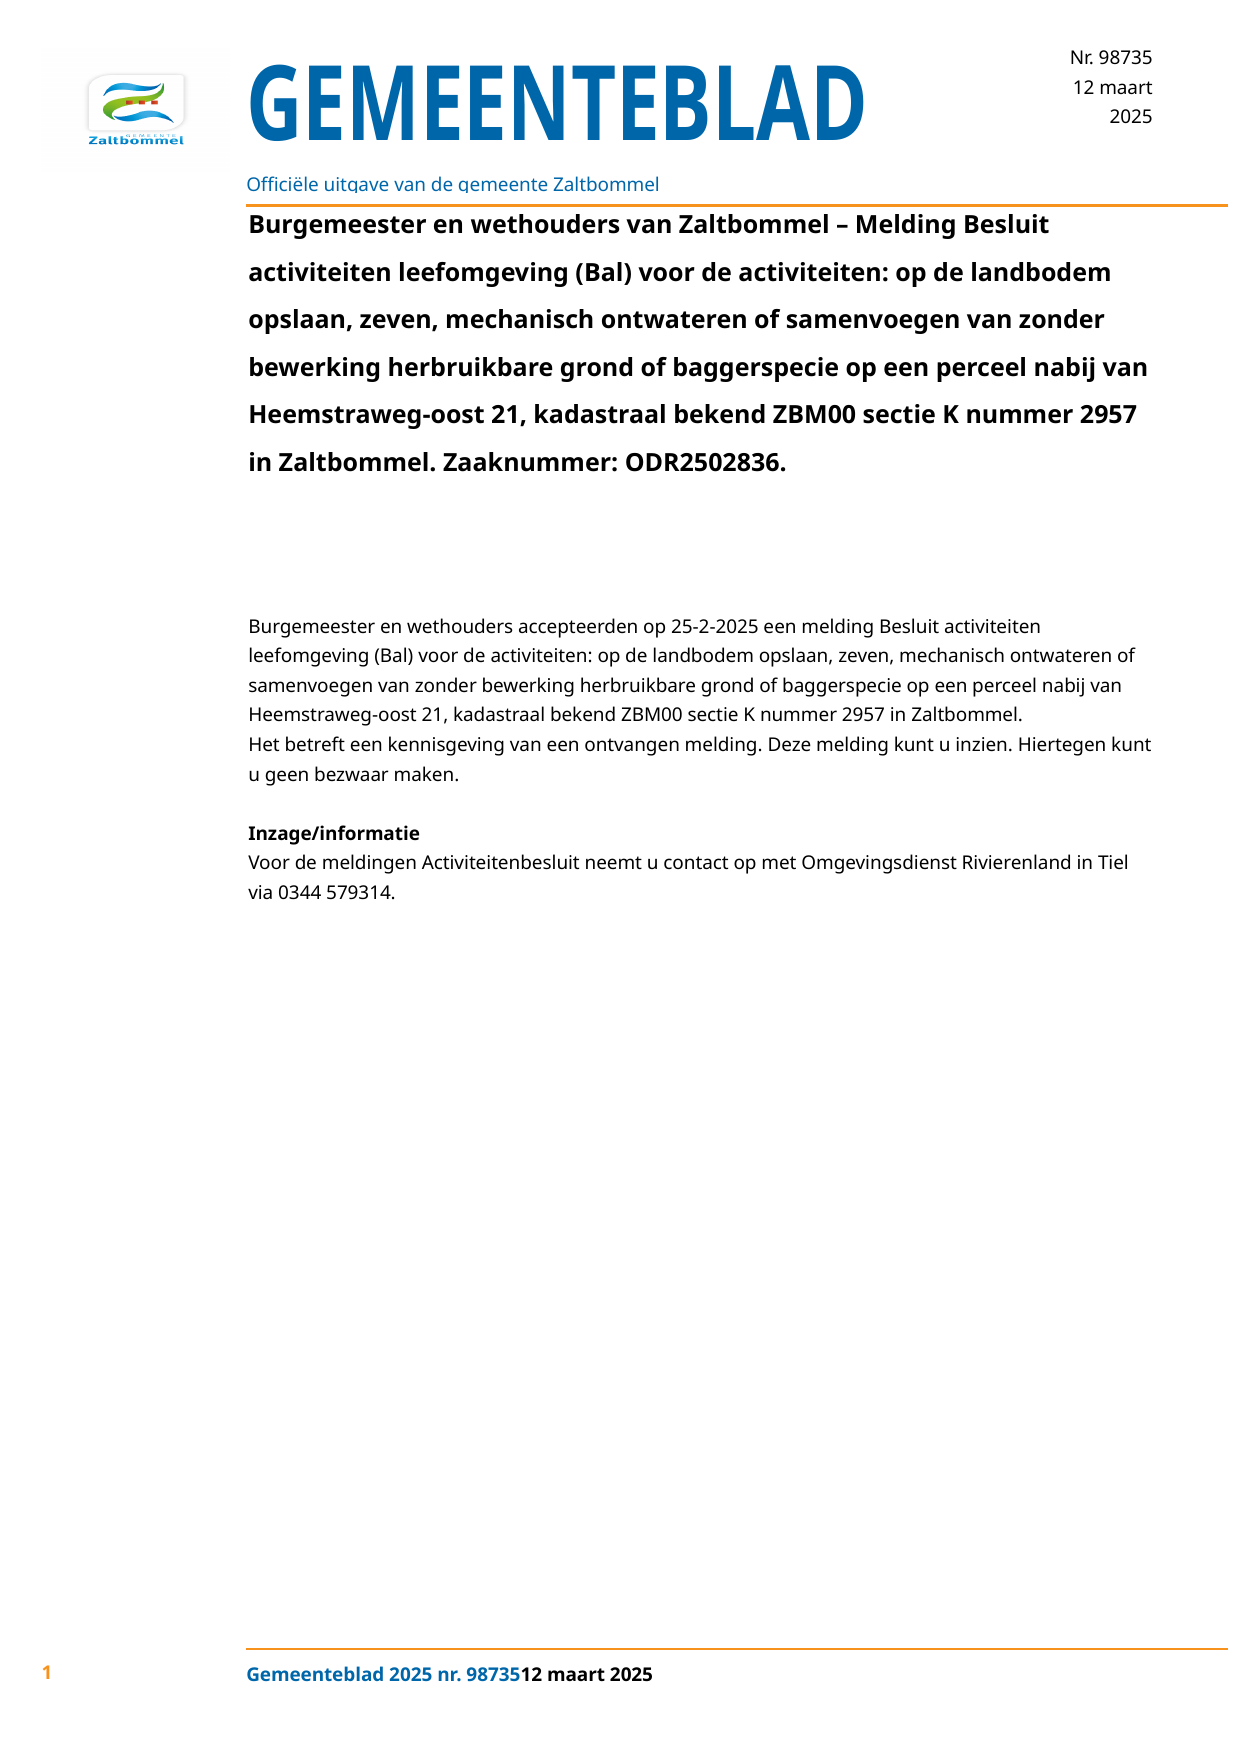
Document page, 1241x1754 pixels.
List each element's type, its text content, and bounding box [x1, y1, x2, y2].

picture [41, 47, 231, 172]
text Burgemeester en wethouders van Zaltbommel – Melding Besluit activiteiten leefomgeving (Bal) voor de activiteiten: op de landbodem opslaan, zeven, mechanisch ontwateren of samenvoegen van zonder bewerking herbruikbare grond of baggerspecie op een perceel nabij van Heemstraweg-oost 21, kadastraal bekend ZBM00 sectie K nummer 2957 in Zaltbommel. Zaaknummer: ODR2502836. [248, 207, 1152, 479]
text Inzage/informatie [248, 820, 1152, 846]
text Het betreft een kennisgeving van een ontvangen melding. Deze melding kunt u inzien. Hiertegen kunt u geen bezwaar maken. [248, 731, 1152, 787]
text Burgemeester en wethouders accepteerden op 25-2-2025 een melding Besluit activiteiten leefomgeving (Bal) voor de activiteiten: op de landbodem opslaan, zeven, mechanisch ontwateren of samenvoegen van zonder bewerking herbruikbare grond of baggerspecie op een perceel nabij van Heemstraweg-oost 21, kadastraal bekend ZBM00 sectie K nummer 2957 in Zaltbommel. [248, 613, 1152, 727]
text Voor de meldingen Activiteitenbesluit neemt u contact op met Omgevingsdienst Rivierenland in Tiel via 0344 579314. [248, 849, 1152, 905]
